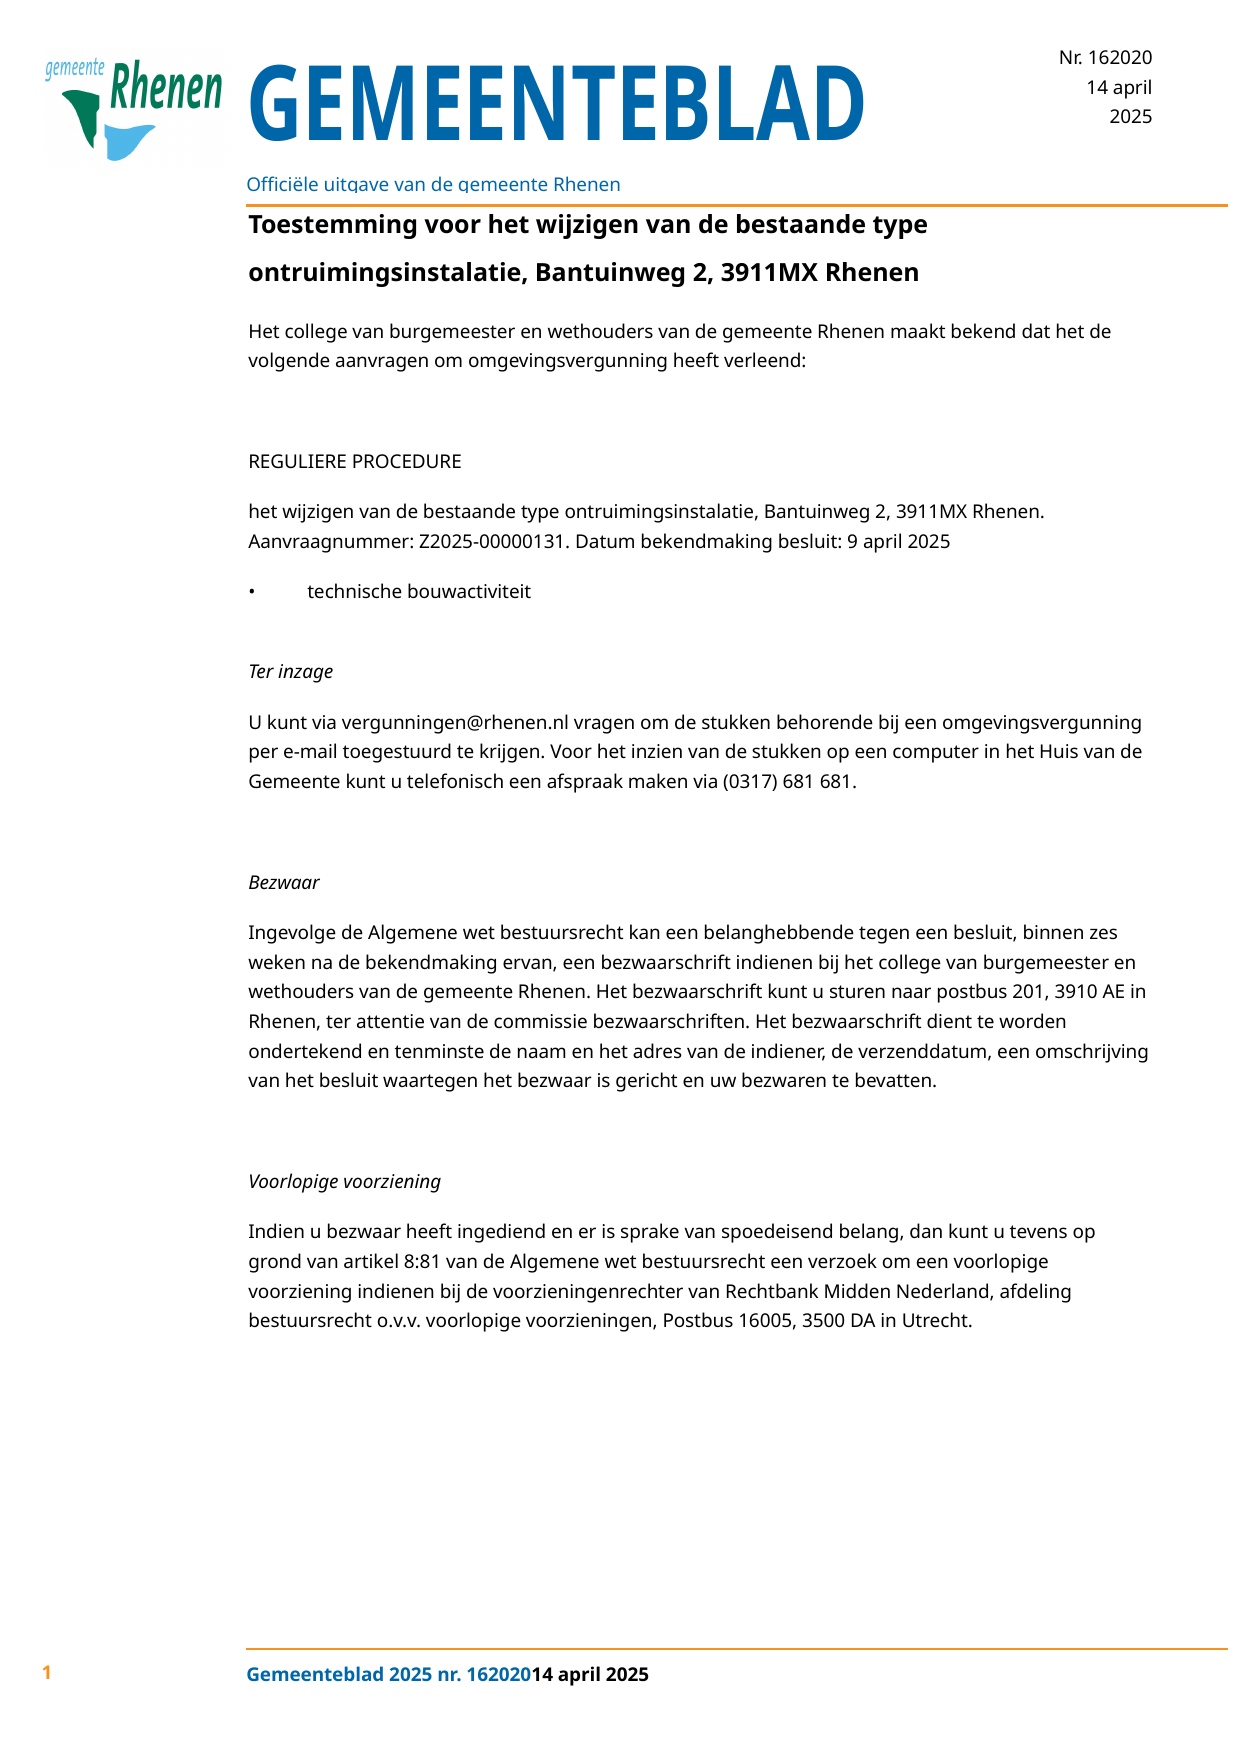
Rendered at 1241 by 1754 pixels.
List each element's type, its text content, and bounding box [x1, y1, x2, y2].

text Het college van burgemeester en wethouders van de gemeente Rhenen maakt bekend dat het de volgende aanvragen om omgevingsvergunning heeft verleend: [248, 318, 1152, 373]
text Toestemming voor het wijzigen van de bestaande type ontruimingsinstalatie, Bantuinweg 2, 3911MX Rhenen [248, 207, 1152, 288]
text Indien u bezwaar heeft ingediend en er is sprake van spoedeisend belang, dan kunt u tevens op grond van artikel 8:81 van de Algemene wet bestuursrecht een verzoek om een voorlopige voorziening indienen bij de voorzieningenrechter van Rechtbank Midden Nederland, afdeling bestuursrecht o.v.v. voorlopige voorzieningen, Postbus 16005, 3500 DA in Utrecht. [248, 1219, 1152, 1333]
text Voorlopige voorziening [248, 1168, 1152, 1194]
text het wijzigen van de bestaande type ontruimingsinstalatie, Bantuinweg 2, 3911MX Rhenen. Aanvraagnummer: Z2025-00000131. Datum bekendmaking besluit: 9 april 2025 [248, 499, 1152, 554]
text REGULIERE PROCEDURE [248, 448, 1152, 474]
list technische bouwactiviteit [248, 579, 1152, 604]
text Ter inzage [248, 659, 1152, 684]
text Bezwaar [248, 869, 1152, 895]
text U kunt via vergunningen@rhenen.nl vragen om de stukken behorende bij een omgevingsvergunning per e-mail toegestuurd te krijgen. Voor het inzien van de stukken op een computer in het Huis van de Gemeente kunt u telefonisch een afspraak maken via (0317) 681 681. [248, 709, 1152, 794]
picture [41, 47, 231, 172]
text Ingevolge de Algemene wet bestuursrecht kan een belanghebbende tegen een besluit, binnen zes weken na de bekendmaking ervan, een bezwaarschrift indienen bij het college van burgemeester en wethouders van de gemeente Rhenen. Het bezwaarschrift kunt u sturen naar postbus 201, 3910 AE in Rhenen, ter attentie van de commissie bezwaarschriften. Het bezwaarschrift dient te worden ondertekend en tenminste de naam en het adres van de indiener, de verzenddatum, een omschrijving van het besluit waartegen het bezwaar is gericht en uw bezwaren te bevatten. [248, 919, 1152, 1093]
